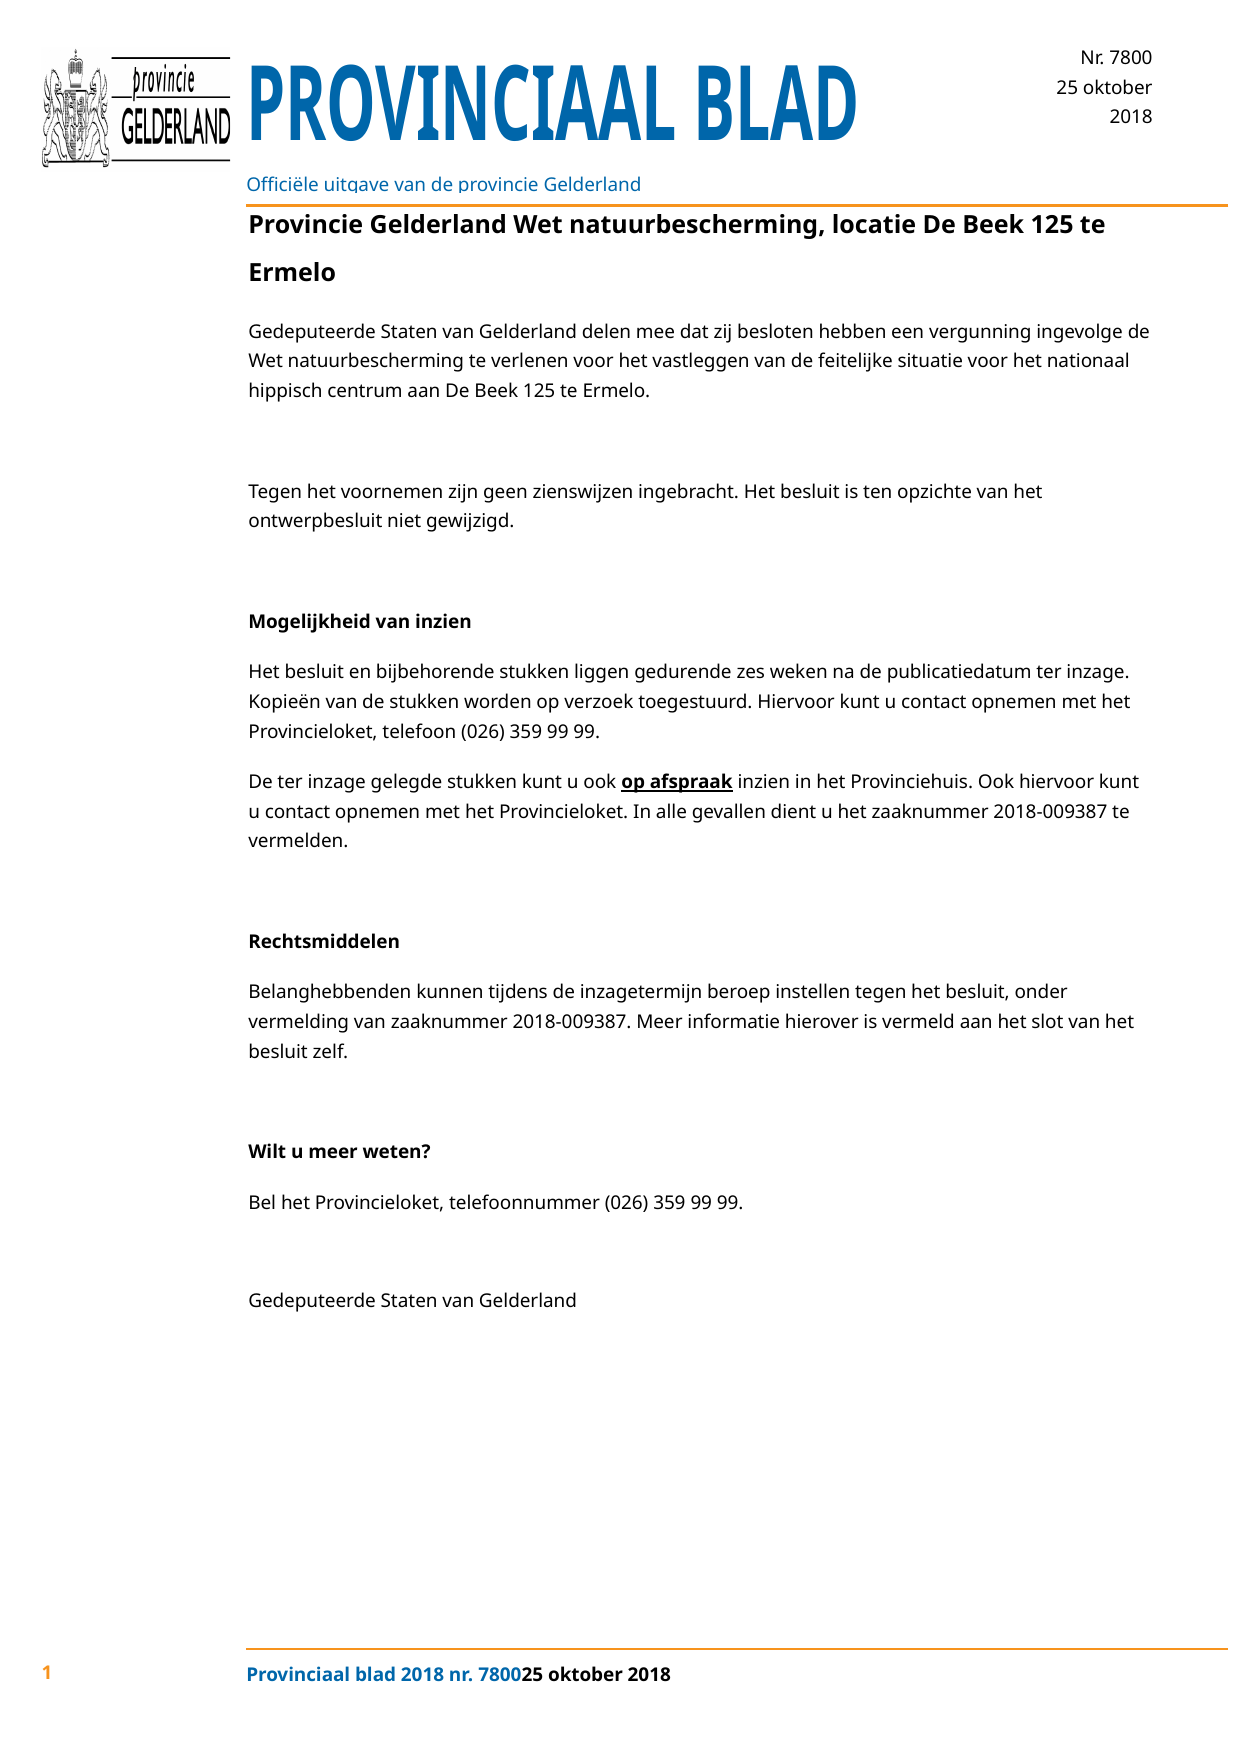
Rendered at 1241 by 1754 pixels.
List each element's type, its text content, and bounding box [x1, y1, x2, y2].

text Het besluit en bijbehorende stukken liggen gedurende zes weken na de publicatiedatum ter inzage. Kopieën van de stukken worden op verzoek toegestuurd. Hiervoor kunt u contact opnemen met het Provincieloket, telefoon (026) 359 99 99. [248, 659, 1152, 744]
text De ter inzage gelegde stukken kunt u ook op afspraak inzien in het Provinciehuis. Ook hiervoor kunt u contact opnemen met het Provincieloket. In alle gevallen dient u het zaaknummer 2018-009387 te vermelden. [248, 768, 1152, 853]
text Provincie Gelderland Wet natuurbescherming, locatie De Beek 125 te Ermelo [248, 207, 1152, 288]
text Belanghebbenden kunnen tijdens de inzagetermijn beroep instellen tegen het besluit, onder vermelding van zaaknummer 2018-009387. Meer informatie hierover is vermeld aan het slot van het besluit zelf. [248, 979, 1152, 1064]
text Rechtsmiddelen [248, 928, 1152, 954]
text Wilt u meer weten? [248, 1139, 1152, 1164]
text Gedeputeerde Staten van Gelderland delen mee dat zij besloten hebben een vergunning ingevolge de Wet natuurbescherming te verlenen voor het vastleggen van de feitelijke situatie voor het nationaal hippisch centrum aan De Beek 125 te Ermelo. [248, 318, 1152, 403]
picture [41, 47, 231, 172]
text Mogelijkheid van inzien [248, 608, 1152, 634]
text Tegen het voornemen zijn geen zienswijzen ingebracht. Het besluit is ten opzichte van het ontwerpbesluit niet gewijzigd. [248, 478, 1152, 533]
text Bel het Provincieloket, telefoonnummer (026) 359 99 99. [248, 1189, 1152, 1215]
text Gedeputeerde Staten van Gelderland [248, 1287, 1152, 1313]
